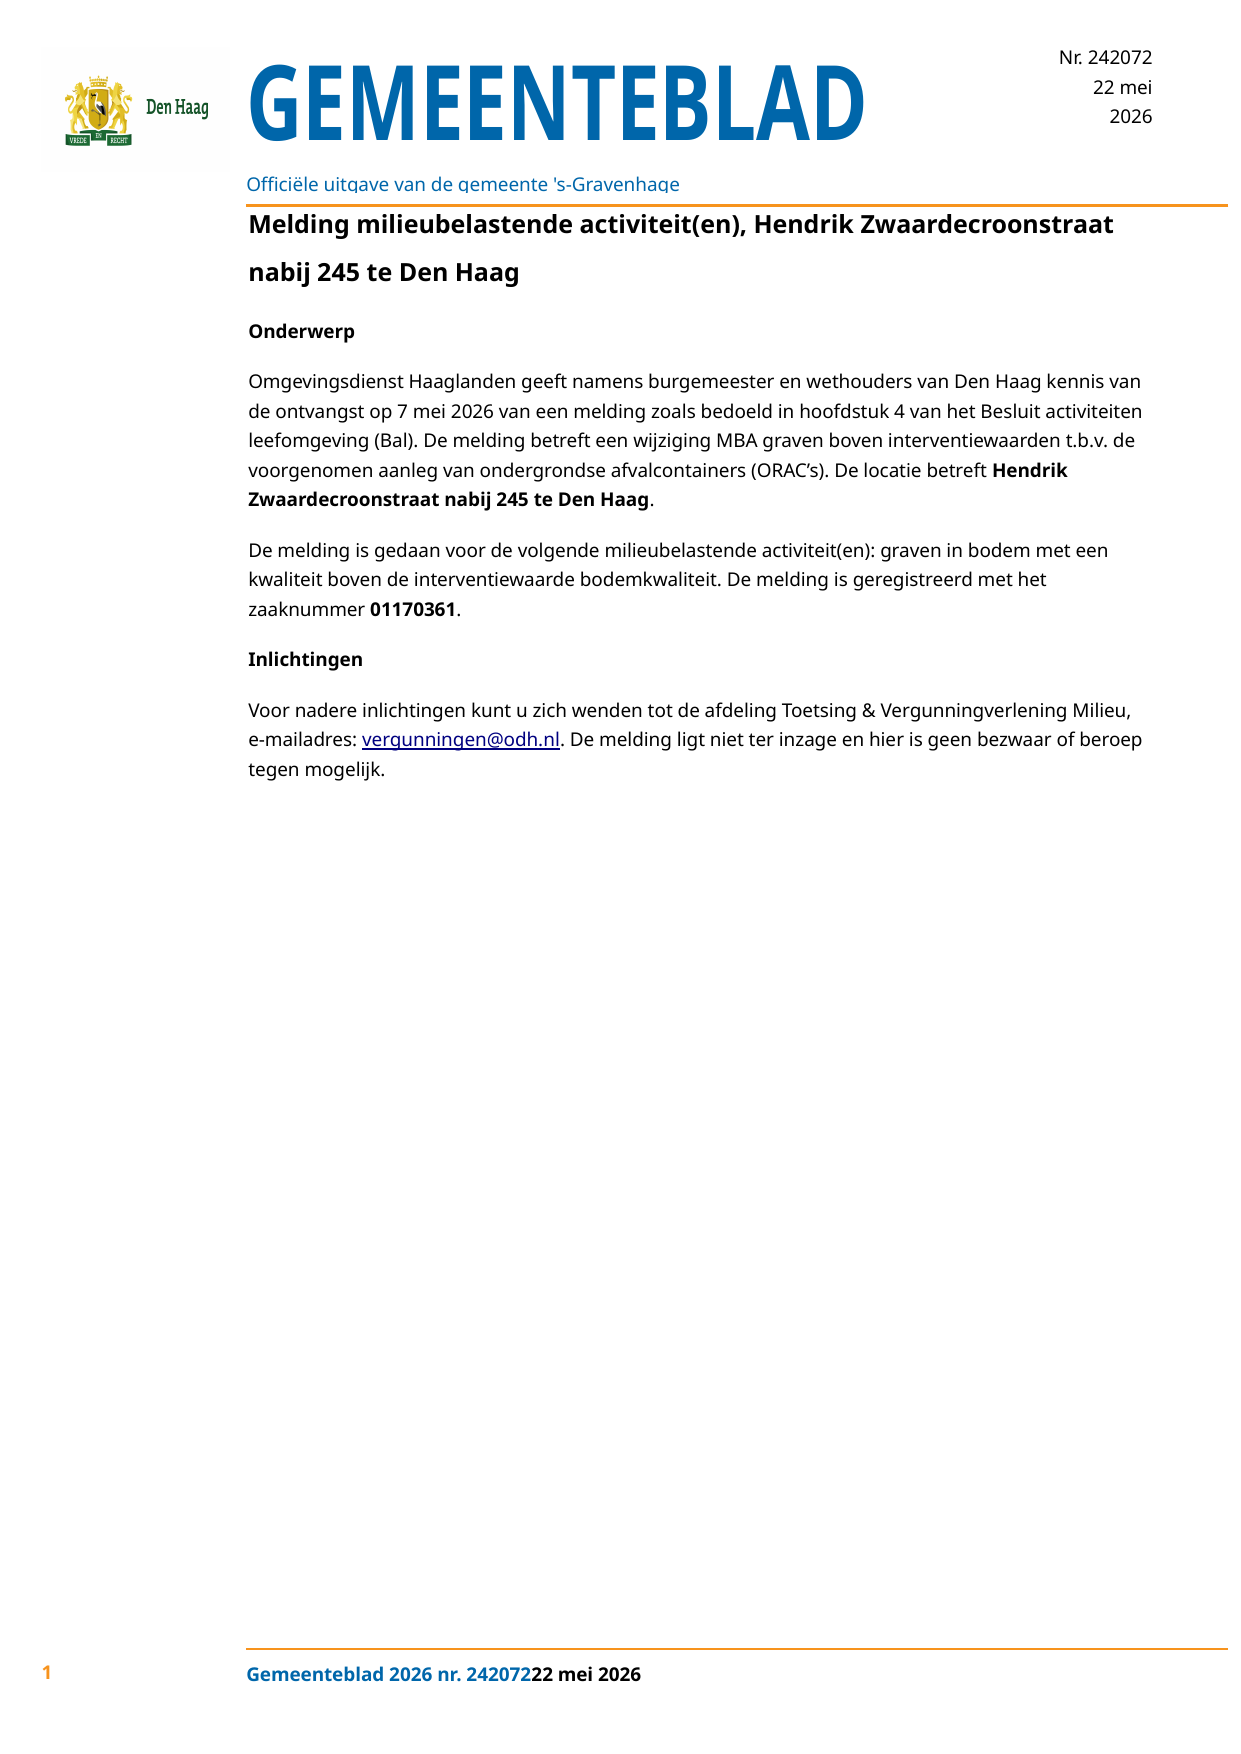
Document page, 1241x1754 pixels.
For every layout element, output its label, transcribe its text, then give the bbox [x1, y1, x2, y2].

text Voor nadere inlichtingen kunt u zich wenden tot de afdeling Toetsing & Vergunningverlening Milieu, e-mailadres: vergunningen@odh.nl. De melding ligt niet ter inzage en hier is geen bezwaar of beroep tegen mogelijk. [248, 697, 1152, 782]
text De melding is gedaan voor de volgende milieubelastende activiteit(en): graven in bodem met een kwaliteit boven de interventiewaarde bodemkwaliteit. De melding is geregistreerd met het zaaknummer 01170361. [248, 537, 1152, 622]
text Onderwerp [248, 318, 1152, 344]
picture [41, 47, 231, 172]
text Omgevingsdienst Haaglanden geeft namens burgemeester en wethouders van Den Haag kennis van de ontvangst op 7 mei 2026 van een melding zoals bedoeld in hoofdstuk 4 van het Besluit activiteiten leefomgeving (Bal). De melding betreft een wijziging MBA graven boven interventiewaarden t.b.v. de voorgenomen aanleg van ondergrondse afvalcontainers (ORAC’s). De locatie betreft Hendrik Zwaardecroonstraat nabij 245 te Den Haag. [248, 368, 1152, 512]
text Melding milieubelastende activiteit(en), Hendrik Zwaardecroonstraat nabij 245 te Den Haag [248, 207, 1152, 288]
text Inlichtingen [248, 647, 1152, 672]
